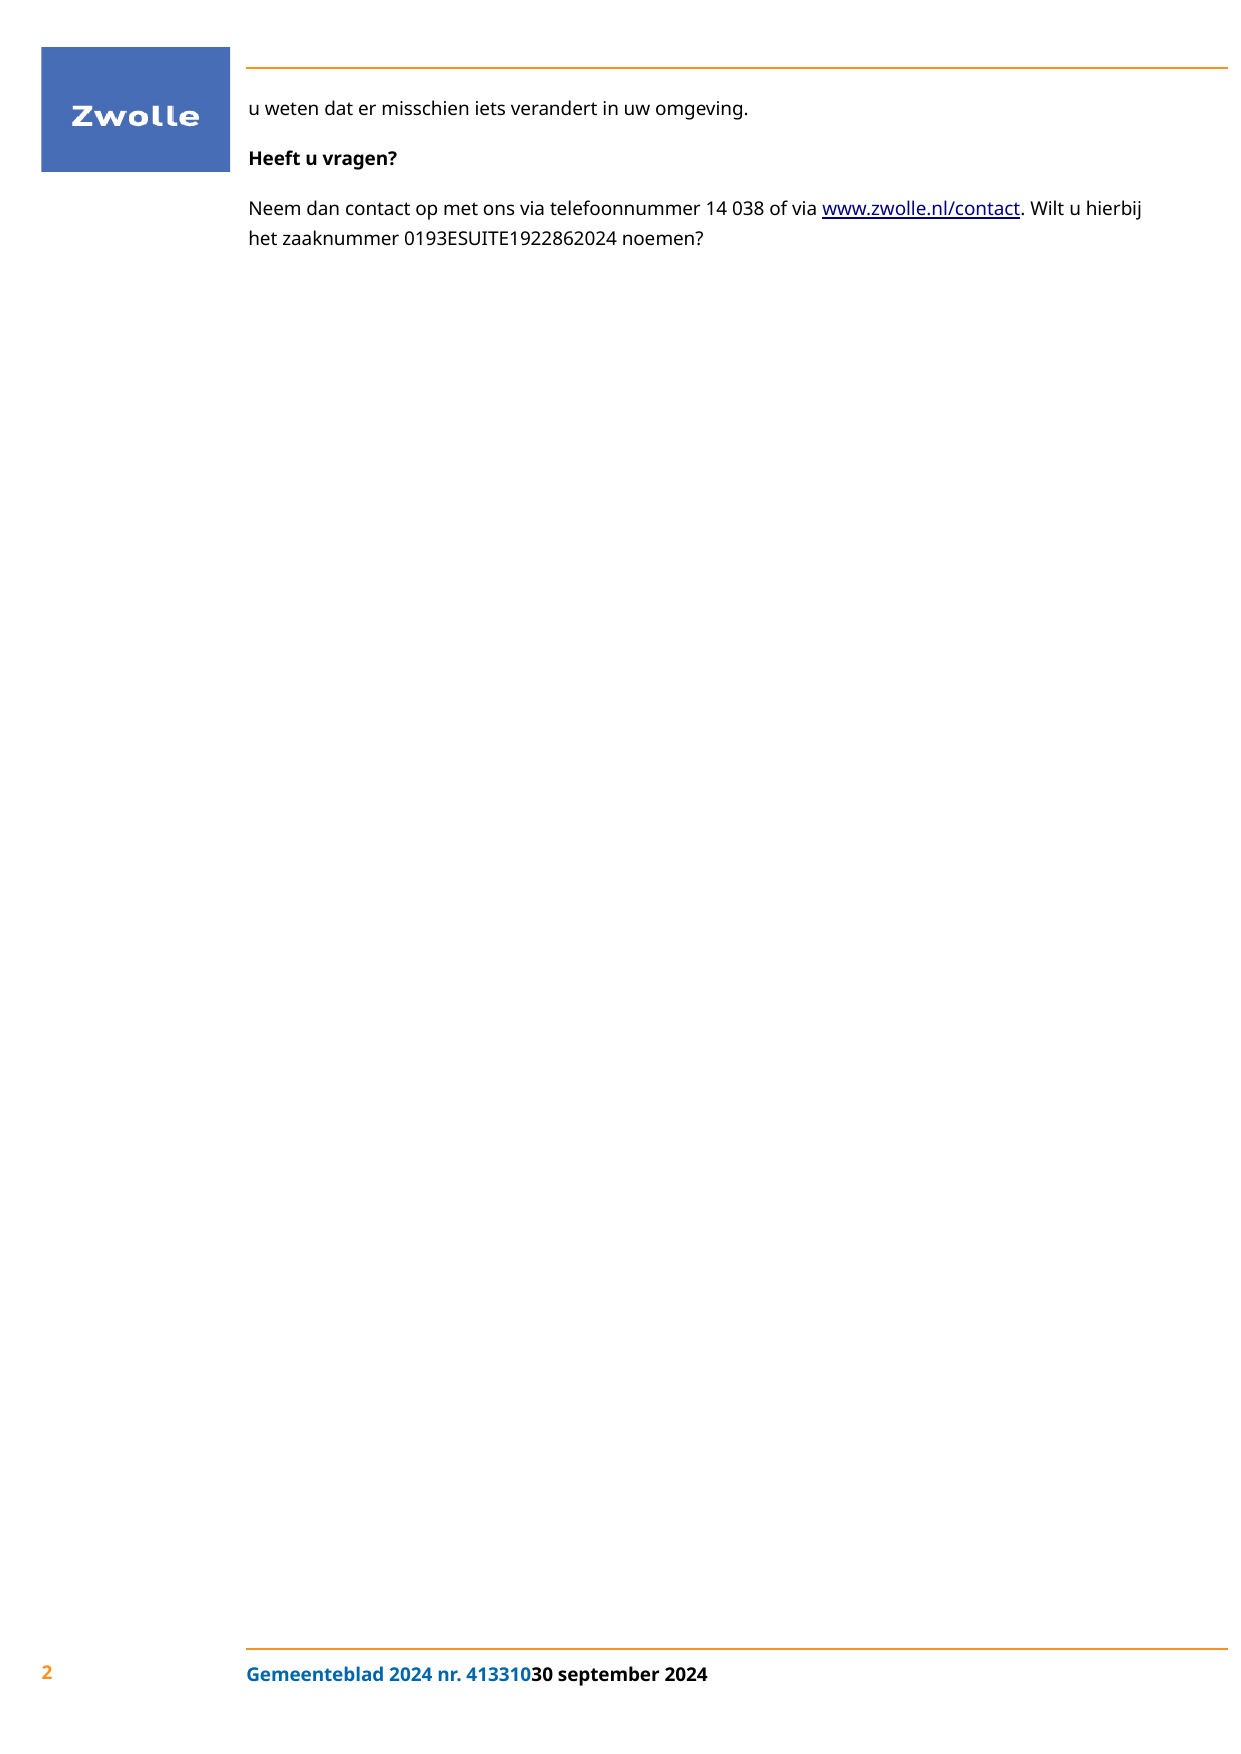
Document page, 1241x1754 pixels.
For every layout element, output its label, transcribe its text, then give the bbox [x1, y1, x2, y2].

text Heeft u vragen? [248, 145, 1152, 171]
text Neem dan contact op met ons via telefoonnummer 14 038 of via www.zwolle.nl/contact. Wilt u hierbij het zaaknummer 0193ESUITE1922862024 noemen? [248, 196, 1152, 251]
text u weten dat er misschien iets verandert in uw omgeving. [248, 95, 1152, 121]
picture [41, 47, 231, 172]
